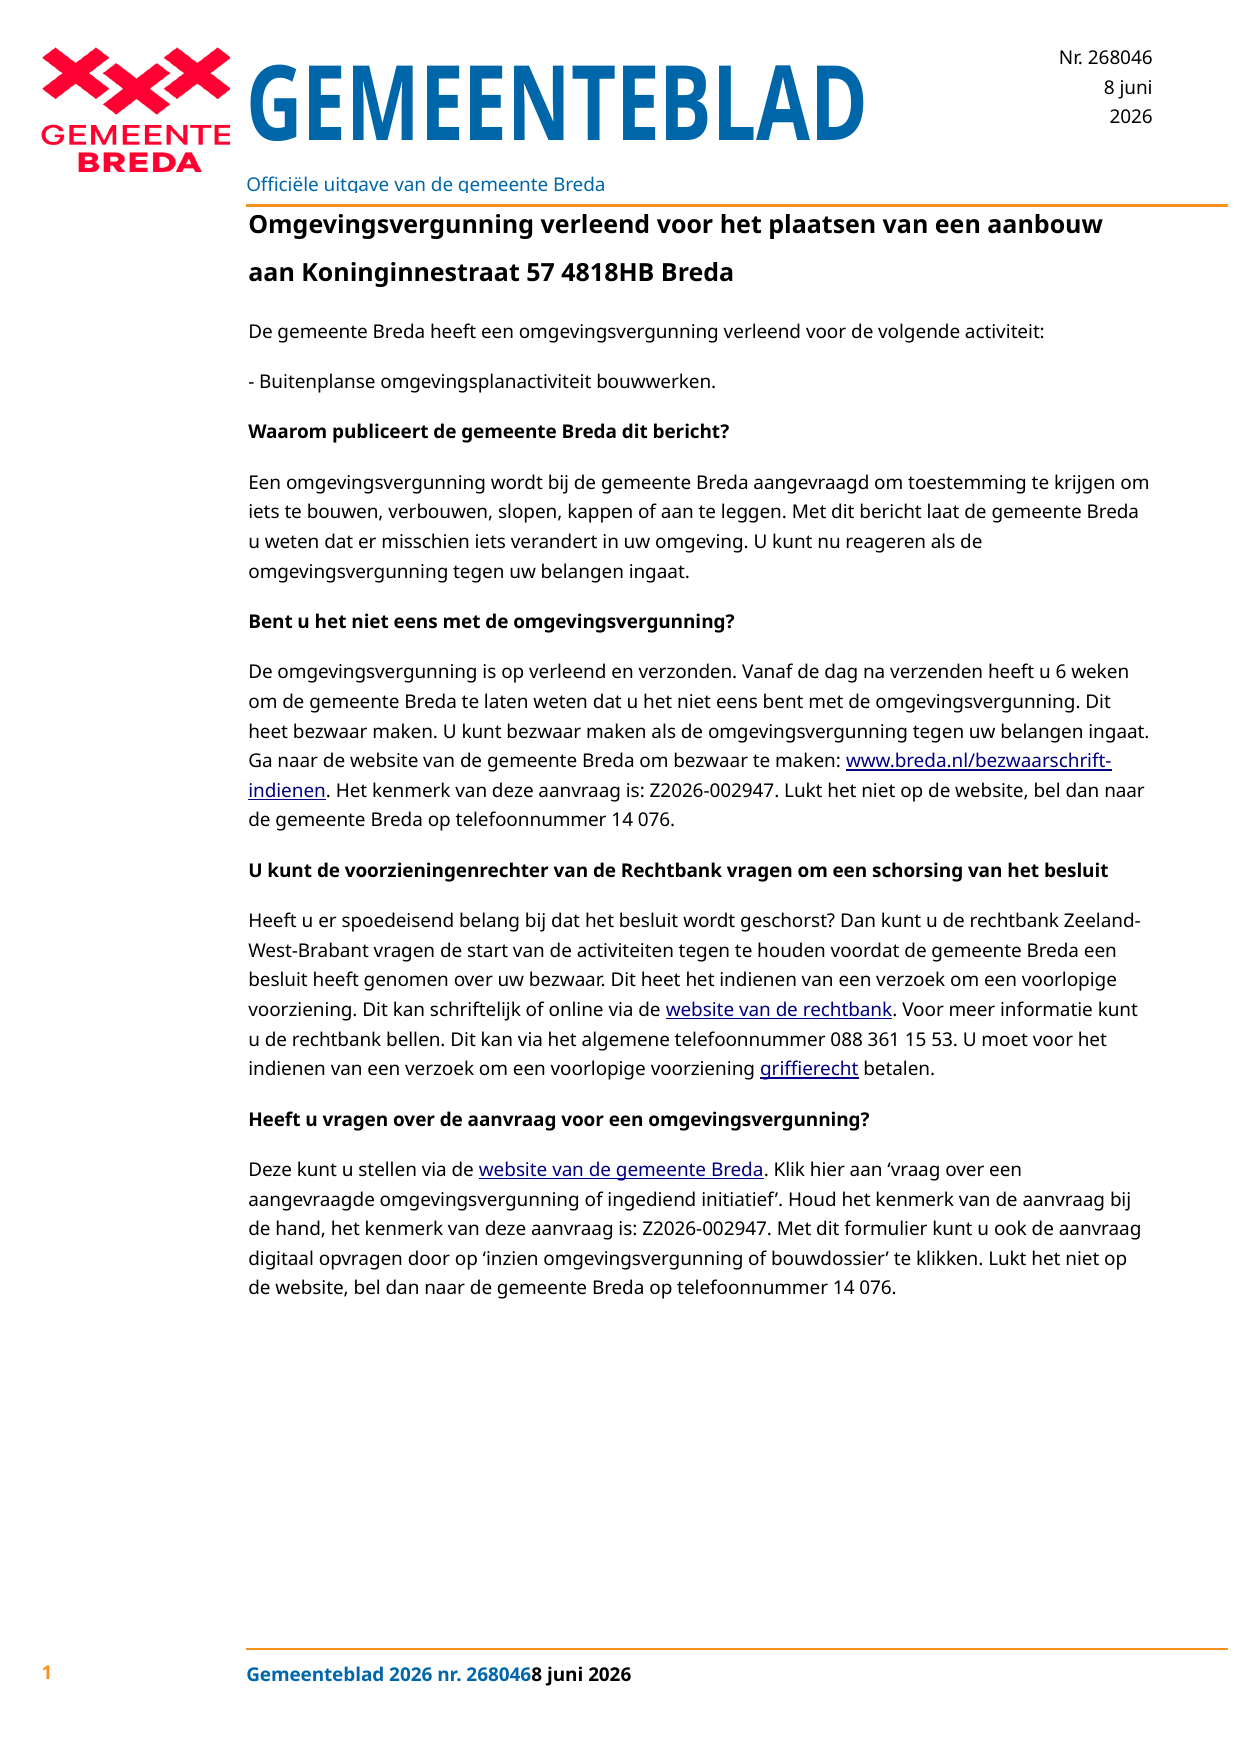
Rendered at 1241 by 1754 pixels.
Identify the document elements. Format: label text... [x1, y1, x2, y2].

text Deze kunt u stellen via de website van de gemeente Breda. Klik hier aan ‘vraag over een aangevraagde omgevingsvergunning of ingediend initiatief’. Houd het kenmerk van de aanvraag bij de hand, het kenmerk van deze aanvraag is: Z2026-002947. Met dit formulier kunt u ook de aanvraag digitaal opvragen door op ‘inzien omgevingsvergunning of bouwdossier’ te klikken. Lukt het niet op de website, bel dan naar de gemeente Breda op telefoonnummer 14 076. [248, 1156, 1152, 1300]
text De omgevingsvergunning is op verleend en verzonden. Vanaf de dag na verzenden heeft u 6 weken om de gemeente Breda te laten weten dat u het niet eens bent met de omgevingsvergunning. Dit heet bezwaar maken. U kunt bezwaar maken als de omgevingsvergunning tegen uw belangen ingaat. Ga naar de website van de gemeente Breda om bezwaar te maken: www.breda.nl/bezwaarschrift-indienen. Het kenmerk van deze aanvraag is: Z2026-002947. Lukt het niet op de website, bel dan naar de gemeente Breda op telefoonnummer 14 076. [248, 659, 1152, 832]
text De gemeente Breda heeft een omgevingsvergunning verleend voor de volgende activiteit: [248, 318, 1152, 344]
text Waarom publiceert de gemeente Breda dit bericht? [248, 419, 1152, 444]
text Bent u het niet eens met de omgevingsvergunning? [248, 608, 1152, 634]
text Omgevingsvergunning verleend voor het plaatsen van een aanbouw aan Koninginnestraat 57 4818HB Breda [248, 207, 1152, 288]
text Heeft u vragen over de aanvraag voor een omgevingsvergunning? [248, 1106, 1152, 1132]
text Heeft u er spoedeisend belang bij dat het besluit wordt geschorst? Dan kunt u de rechtbank Zeeland-West-Brabant vragen de start van de activiteiten tegen te houden voordat de gemeente Breda een besluit heeft genomen over uw bezwaar. Dit heet het indienen van een verzoek om een voorlopige voorziening. Dit kan schriftelijk of online via de website van de rechtbank. Voor meer informatie kunt u de rechtbank bellen. Dit kan via het algemene telefoonnummer 088 361 15 53. U moet voor het indienen van een verzoek om een voorlopige voorziening griffierecht betalen. [248, 907, 1152, 1081]
text Een omgevingsvergunning wordt bij de gemeente Breda aangevraagd om toestemming te krijgen om iets te bouwen, verbouwen, slopen, kappen of aan te leggen. Met dit bericht laat de gemeente Breda u weten dat er misschien iets verandert in uw omgeving. U kunt nu reageren als de omgevingsvergunning tegen uw belangen ingaat. [248, 469, 1152, 584]
text - Buitenplanse omgevingsplanactiviteit bouwwerken. [248, 368, 1152, 394]
text U kunt de voorzieningenrechter van de Rechtbank vragen om een schorsing van het besluit [248, 857, 1152, 883]
picture [41, 47, 231, 172]
